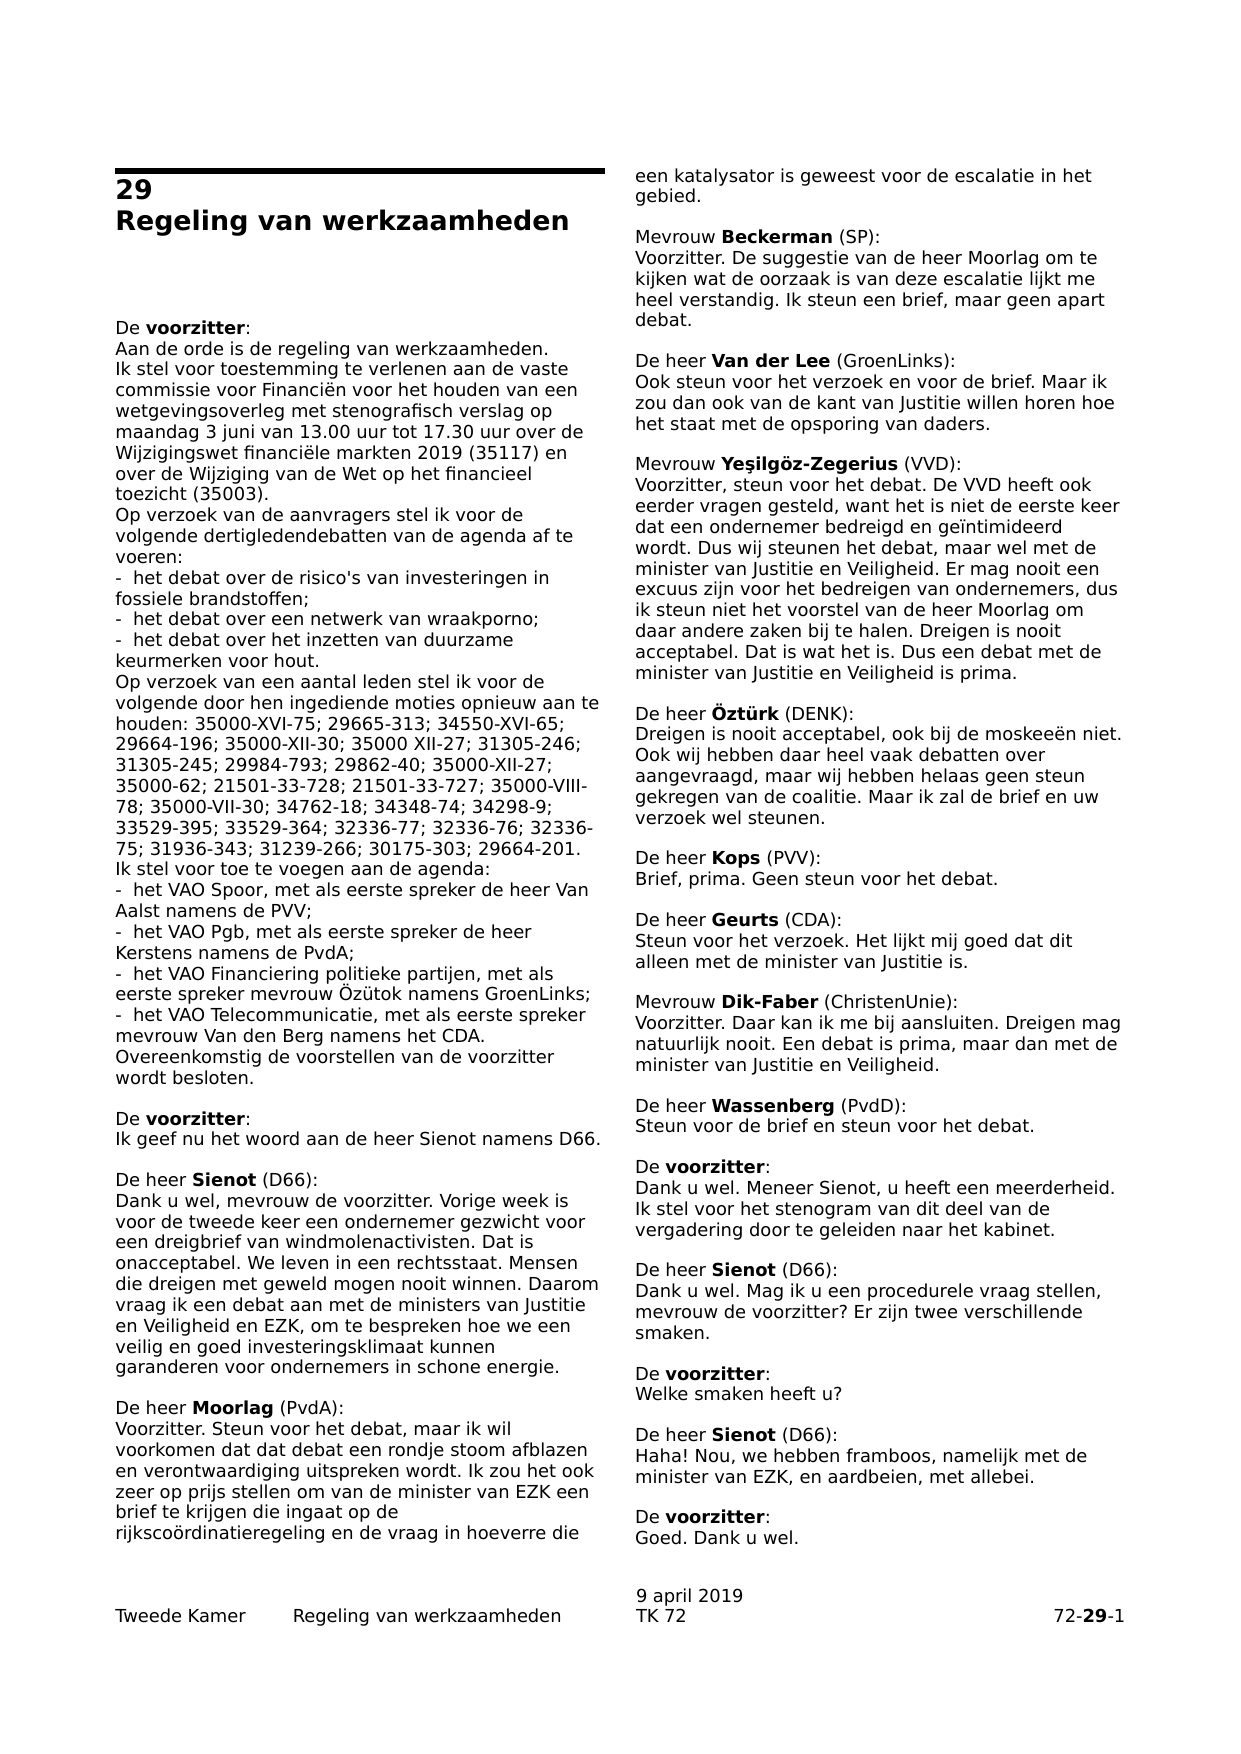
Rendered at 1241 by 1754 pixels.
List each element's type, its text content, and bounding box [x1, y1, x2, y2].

text Steun voor het verzoek. Het lijkt mij goed dat dit alleen met de minister van Justitie is. [635, 931, 1125, 972]
text Welke smaken heeft u? [635, 1384, 1125, 1405]
text Ook steun voor het verzoek en voor de brief. Maar ik zou dan ook van de kant van Justitie willen horen hoe het staat met de opsporing van daders. [635, 372, 1125, 434]
list het VAO Financiering politieke partijen, met als eerste spreker mevrouw Özütok namens GroenLinks; [115, 963, 605, 1005]
text Dreigen is nooit acceptabel, ook bij de moskeeën niet. Ook wij hebben daar heel vaak debatten over aangevraagd, maar wij hebben helaas geen steun gekregen van de coalitie. Maar ik zal de brief en uw verzoek wel steunen. [635, 724, 1125, 828]
text De voorzitter: [115, 1108, 605, 1129]
text De heer Moorlag (PvdA): [115, 1398, 605, 1419]
text De voorzitter: [115, 318, 605, 338]
text Goed. Dank u wel. [635, 1528, 1125, 1549]
list het VAO Pgb, met als eerste spreker de heer Kerstens namens de PvdA; [115, 922, 605, 963]
text Dank u wel. Mag ik u een procedurele vraag stellen, mevrouw de voorzitter? Er zijn twee verschillende smaken. [635, 1281, 1125, 1343]
list het VAO Spoor, met als eerste spreker de heer Van Aalst namens de PVV; [115, 880, 605, 922]
text De voorzitter: [635, 1157, 1125, 1178]
text Ik geef nu het woord aan de heer Sienot namens D66. [115, 1129, 605, 1150]
text De heer Kops (PVV): [635, 848, 1125, 869]
text Voorzitter, steun voor het debat. De VVD heeft ook eerder vragen gesteld, want het is niet de eerste keer dat een ondernemer bedreigd en geïntimideerd wordt. Dus wij steunen het debat, maar wel met de minister van Justitie en Veiligheid. Er mag nooit een excuus zijn voor het bedreigen van ondernemers, dus ik steun niet het voorstel van de heer Moorlag om daar andere zaken bij te halen. Dreigen is nooit acceptabel. Dat is wat het is. Dus een debat met de minister van Justitie en Veiligheid is prima. [635, 475, 1125, 683]
text Op verzoek van de aanvragers stel ik voor de volgende dertigledendebatten van de agenda af te voeren: [115, 505, 605, 567]
text Mevrouw Dik-Faber (ChristenUnie): [635, 992, 1125, 1013]
title 29 Regeling van werkzaamheden [115, 174, 605, 237]
text De voorzitter: [635, 1507, 1125, 1528]
text De heer Geurts (CDA): [635, 910, 1125, 931]
text Op verzoek van een aantal leden stel ik voor de volgende door hen ingediende moties opnieuw aan te houden: 35000-XVI-75; 29665-313; 34550-XVI-65; 29664-196; 35000-XII-30; 35000 XII-27; 31305-246; 31305-245; 29984-793; 29862-40; 35000-XII-27; 35000-62; 21501-33-728; 21501-33-727; 35000-VIII-78; 35000-VII-30; 34762-18; 34348-74; 34298-9; 33529-395; 33529-364; 32336-77; 32336-76; 32336-75; 31936-343; 31239-266; 30175-303; 29664-201. [115, 672, 605, 859]
text Ik stel voor toe te voegen aan de agenda: [115, 859, 605, 880]
text Brief, prima. Geen steun voor het debat. [635, 869, 1125, 890]
text De voorzitter: [635, 1363, 1125, 1384]
text De heer Van der Lee (GroenLinks): [635, 351, 1125, 372]
text De heer Öztürk (DENK): [635, 703, 1125, 724]
text Aan de orde is de regeling van werkzaamheden. [115, 338, 605, 359]
text De heer Sienot (D66): [115, 1170, 605, 1191]
text De heer Wassenberg (PvdD): [635, 1095, 1125, 1116]
text Steun voor de brief en steun voor het debat. [635, 1116, 1125, 1137]
text Overeenkomstig de voorstellen van de voorzitter wordt besloten. [115, 1047, 605, 1088]
text Mevrouw Yeşilgöz-Zegerius (VVD): [635, 454, 1125, 475]
text Voorzitter. Daar kan ik me bij aansluiten. Dreigen mag natuurlijk nooit. Een debat is prima, maar dan met de minister van Justitie en Veiligheid. [635, 1013, 1125, 1075]
text Voorzitter. Steun voor het debat, maar ik wil voorkomen dat dat debat een rondje stoom afblazen en verontwaardiging uitspreken wordt. Ik zou het ook zeer op prijs stellen om van de minister van EZK een brief te krijgen die ingaat op de rijkscoördinatieregeling en de vraag in hoeverre die [115, 1419, 605, 1544]
text De heer Sienot (D66): [635, 1260, 1125, 1281]
text Dank u wel. Meneer Sienot, u heeft een meerderheid. Ik stel voor het stenogram van dit deel van de vergadering door te geleiden naar het kabinet. [635, 1178, 1125, 1240]
text Haha! Nou, we hebben framboos, namelijk met de minister van EZK, en aardbeien, met allebei. [635, 1446, 1125, 1487]
text Mevrouw Beckerman (SP): [635, 227, 1125, 248]
text Dank u wel, mevrouw de voorzitter. Vorige week is voor de tweede keer een ondernemer gezwicht voor een dreigbrief van windmolenactivisten. Dat is onacceptabel. We leven in een rechtsstaat. Mensen die dreigen met geweld mogen nooit winnen. Daarom vraag ik een debat aan met de ministers van Justitie en Veiligheid en EZK, om te bespreken hoe we een veilig en goed investeringsklimaat kunnen garanderen voor ondernemers in schone energie. [115, 1191, 605, 1378]
text een katalysator is geweest voor de escalatie in het gebied. [635, 165, 1125, 207]
list het debat over een netwerk van wraakporno; [115, 609, 605, 630]
list het VAO Telecommunicatie, met als eerste spreker mevrouw Van den Berg namens het CDA. [115, 1005, 605, 1047]
text Ik stel voor toestemming te verlenen aan de vaste commissie voor Financiën voor het houden van een wetgevingsoverleg met stenografisch verslag op maandag 3 juni van 13.00 uur tot 17.30 uur over de Wijzigingswet financiële markten 2019 (35117) en over de Wijziging van de Wet op het financieel toezicht (35003). [115, 359, 605, 505]
text Voorzitter. De suggestie van de heer Moorlag om te kijken wat de oorzaak is van deze escalatie lijkt me heel verstandig. Ik steun een brief, maar geen apart debat. [635, 248, 1125, 331]
list het debat over de risico's van investeringen in fossiele brandstoffen; [115, 567, 605, 609]
list het debat over het inzetten van duurzame keurmerken voor hout. [115, 630, 605, 672]
text De heer Sienot (D66): [635, 1425, 1125, 1446]
